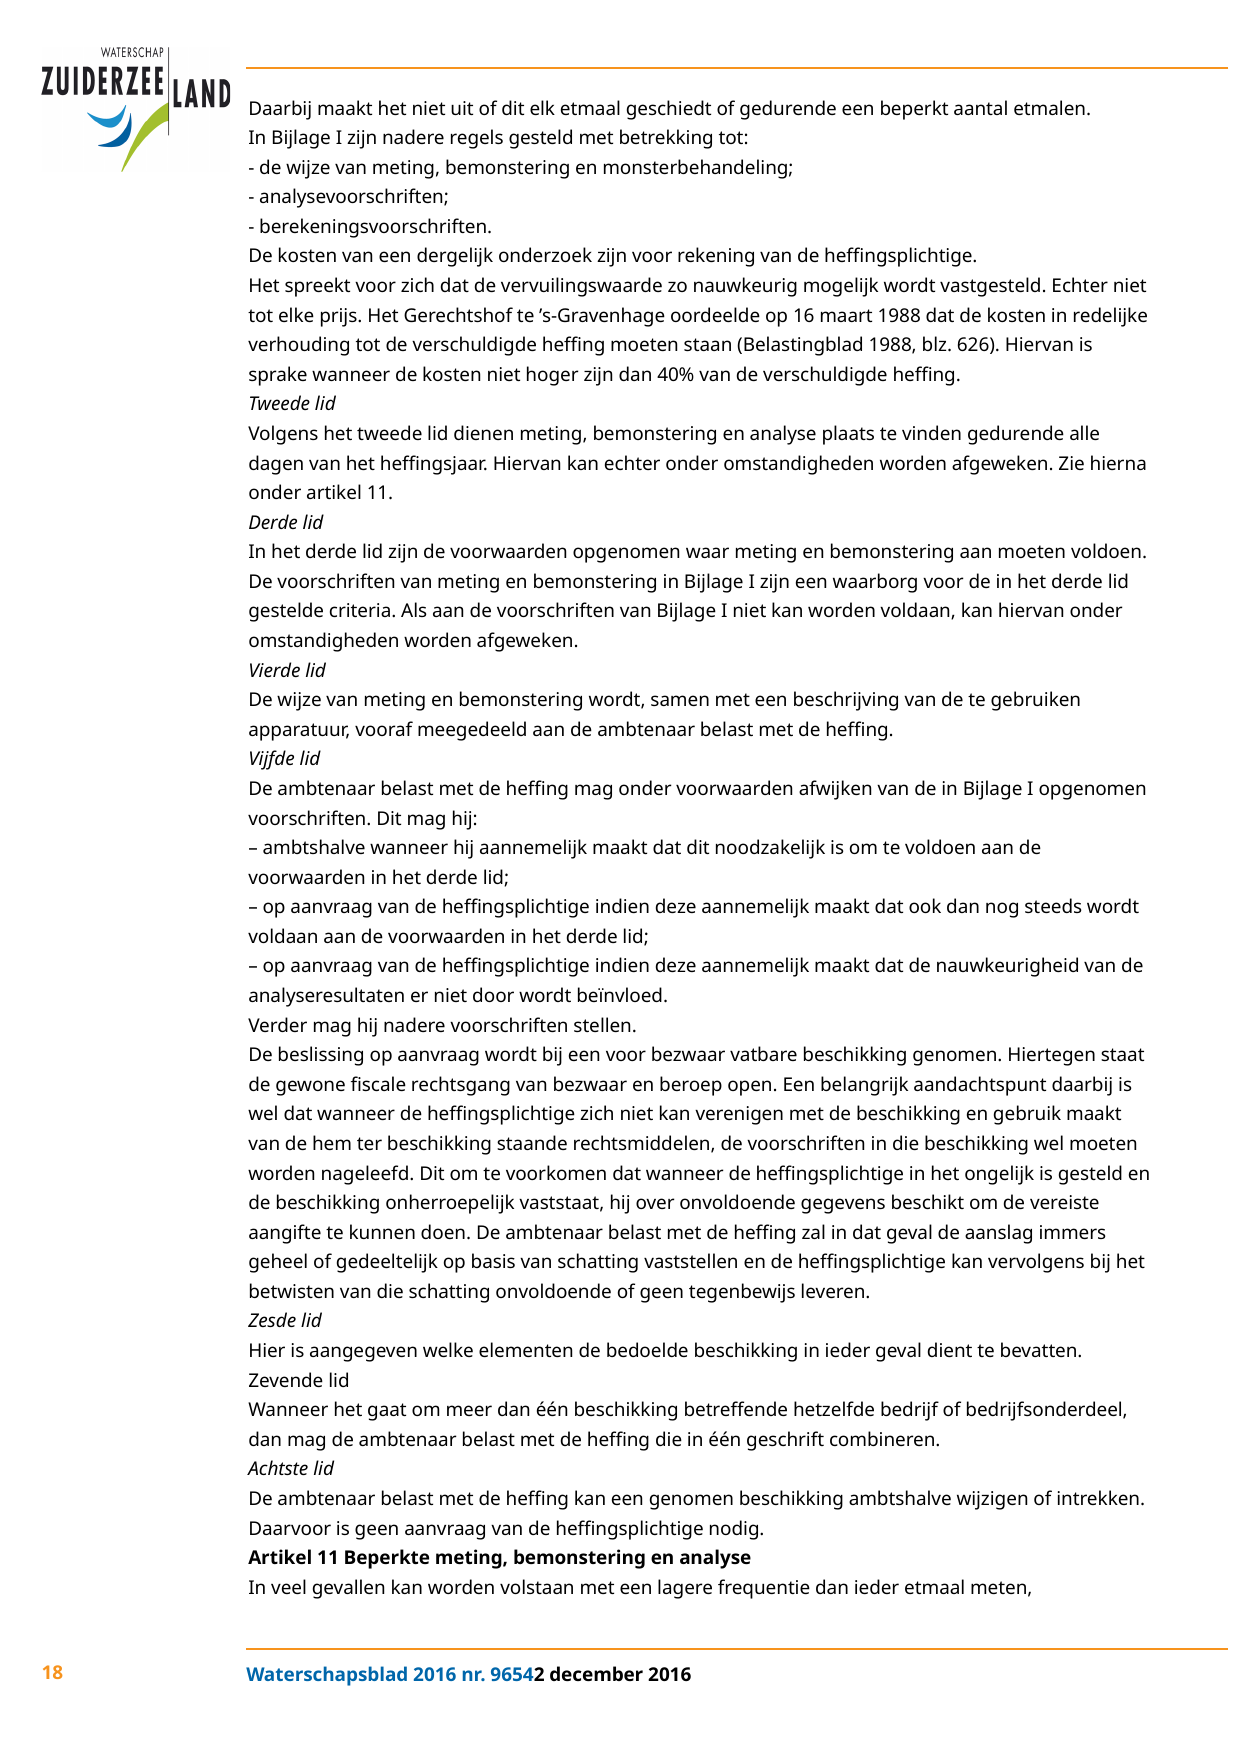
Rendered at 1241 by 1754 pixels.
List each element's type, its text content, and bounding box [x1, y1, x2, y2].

text Vijfde lid [248, 746, 1152, 771]
text - berekeningsvoorschriften. [248, 213, 1152, 239]
picture [41, 47, 231, 172]
text – op aanvraag van de heffingsplichtige indien deze aannemelijk maakt dat ook dan nog steeds wordt voldaan aan de voorwaarden in het derde lid; [248, 893, 1152, 949]
text In Bijlage I zijn nadere regels gesteld met betrekking tot: [248, 124, 1152, 150]
text Derde lid [248, 509, 1152, 535]
text De wijze van meting en bemonstering wordt, samen met een beschrijving van de te gebruiken apparatuur, vooraf meegedeeld aan de ambtenaar belast met de heffing. [248, 686, 1152, 742]
text Achtste lid [248, 1456, 1152, 1481]
text Vierde lid [248, 657, 1152, 683]
text Tweede lid [248, 391, 1152, 416]
text Zevende lid [248, 1367, 1152, 1393]
text – op aanvraag van de heffingsplichtige indien deze aannemelijk maakt dat de nauwkeurigheid van de analyseresultaten er niet door wordt beïnvloed. [248, 953, 1152, 1008]
text Wanneer het gaat om meer dan één beschikking betreffende hetzelfde bedrijf of bedrijfsonderdeel, dan mag de ambtenaar belast met de heffing die in één geschrift combineren. [248, 1396, 1152, 1452]
text De ambtenaar belast met de heffing kan een genomen beschikking ambtshalve wijzigen of intrekken. Daarvoor is geen aanvraag van de heffingsplichtige nodig. [248, 1485, 1152, 1541]
text In het derde lid zijn de voorwaarden opgenomen waar meting en bemonstering aan moeten voldoen. De voorschriften van meting en bemonstering in Bijlage I zijn een waarborg voor de in het derde lid gestelde criteria. Als aan de voorschriften van Bijlage I niet kan worden voldaan, kan hiervan onder omstandigheden worden afgeweken. [248, 538, 1152, 653]
text De beslissing op aanvraag wordt bij een voor bezwaar vatbare beschikking genomen. Hiertegen staat de gewone fiscale rechtsgang van bezwaar en beroep open. Een belangrijk aandachtspunt daarbij is wel dat wanneer de heffingsplichtige zich niet kan verenigen met de beschikking en gebruik maakt van de hem ter beschikking staande rechtsmiddelen, de voorschriften in die beschikking wel moeten worden nageleefd. Dit om te voorkomen dat wanneer de heffingsplichtige in het ongelijk is gesteld en de beschikking onherroepelijk vaststaat, hij over onvoldoende gegevens beschikt om de vereiste aangifte te kunnen doen. De ambtenaar belast met de heffing zal in dat geval de aanslag immers geheel of gedeeltelijk op basis van schatting vaststellen en de heffingsplichtige kan vervolgens bij het betwisten van die schatting onvoldoende of geen tegenbewijs leveren. [248, 1041, 1152, 1304]
text De ambtenaar belast met de heffing mag onder voorwaarden afwijken van de in Bijlage I opgenomen voorschriften. Dit mag hij: [248, 775, 1152, 831]
text - de wijze van meting, bemonstering en monsterbehandeling; [248, 154, 1152, 180]
text In veel gevallen kan worden volstaan met een lagere frequentie dan ieder etmaal meten, [248, 1574, 1152, 1600]
text De kosten van een dergelijk onderzoek zijn voor rekening van de heffingsplichtige. [248, 243, 1152, 268]
text Zesde lid [248, 1308, 1152, 1333]
text Volgens het tweede lid dienen meting, bemonstering en analyse plaats te vinden gedurende alle dagen van het heffingsjaar. Hiervan kan echter onder omstandigheden worden afgeweken. Zie hierna onder artikel 11. [248, 420, 1152, 505]
text Verder mag hij nadere voorschriften stellen. [248, 1012, 1152, 1038]
text – ambtshalve wanneer hij aannemelijk maakt dat dit noodzakelijk is om te voldoen aan de voorwaarden in het derde lid; [248, 834, 1152, 890]
text - analysevoorschriften; [248, 183, 1152, 209]
text Artikel 11 Beperkte meting, bemonstering en analyse [248, 1544, 1152, 1570]
text Hier is aangegeven welke elementen de bedoelde beschikking in ieder geval dient te bevatten. [248, 1337, 1152, 1363]
text Daarbij maakt het niet uit of dit elk etmaal geschiedt of gedurende een beperkt aantal etmalen. [248, 95, 1152, 121]
text Het spreekt voor zich dat de vervuilingswaarde zo nauwkeurig mogelijk wordt vastgesteld. Echter niet tot elke prijs. Het Gerechtshof te ’s-Gravenhage oordeelde op 16 maart 1988 dat de kosten in redelijke verhouding tot de verschuldigde heffing moeten staan (Belastingblad 1988, blz. 626). Hiervan is sprake wanneer de kosten niet hoger zijn dan 40% van de verschuldigde heffing. [248, 272, 1152, 387]
